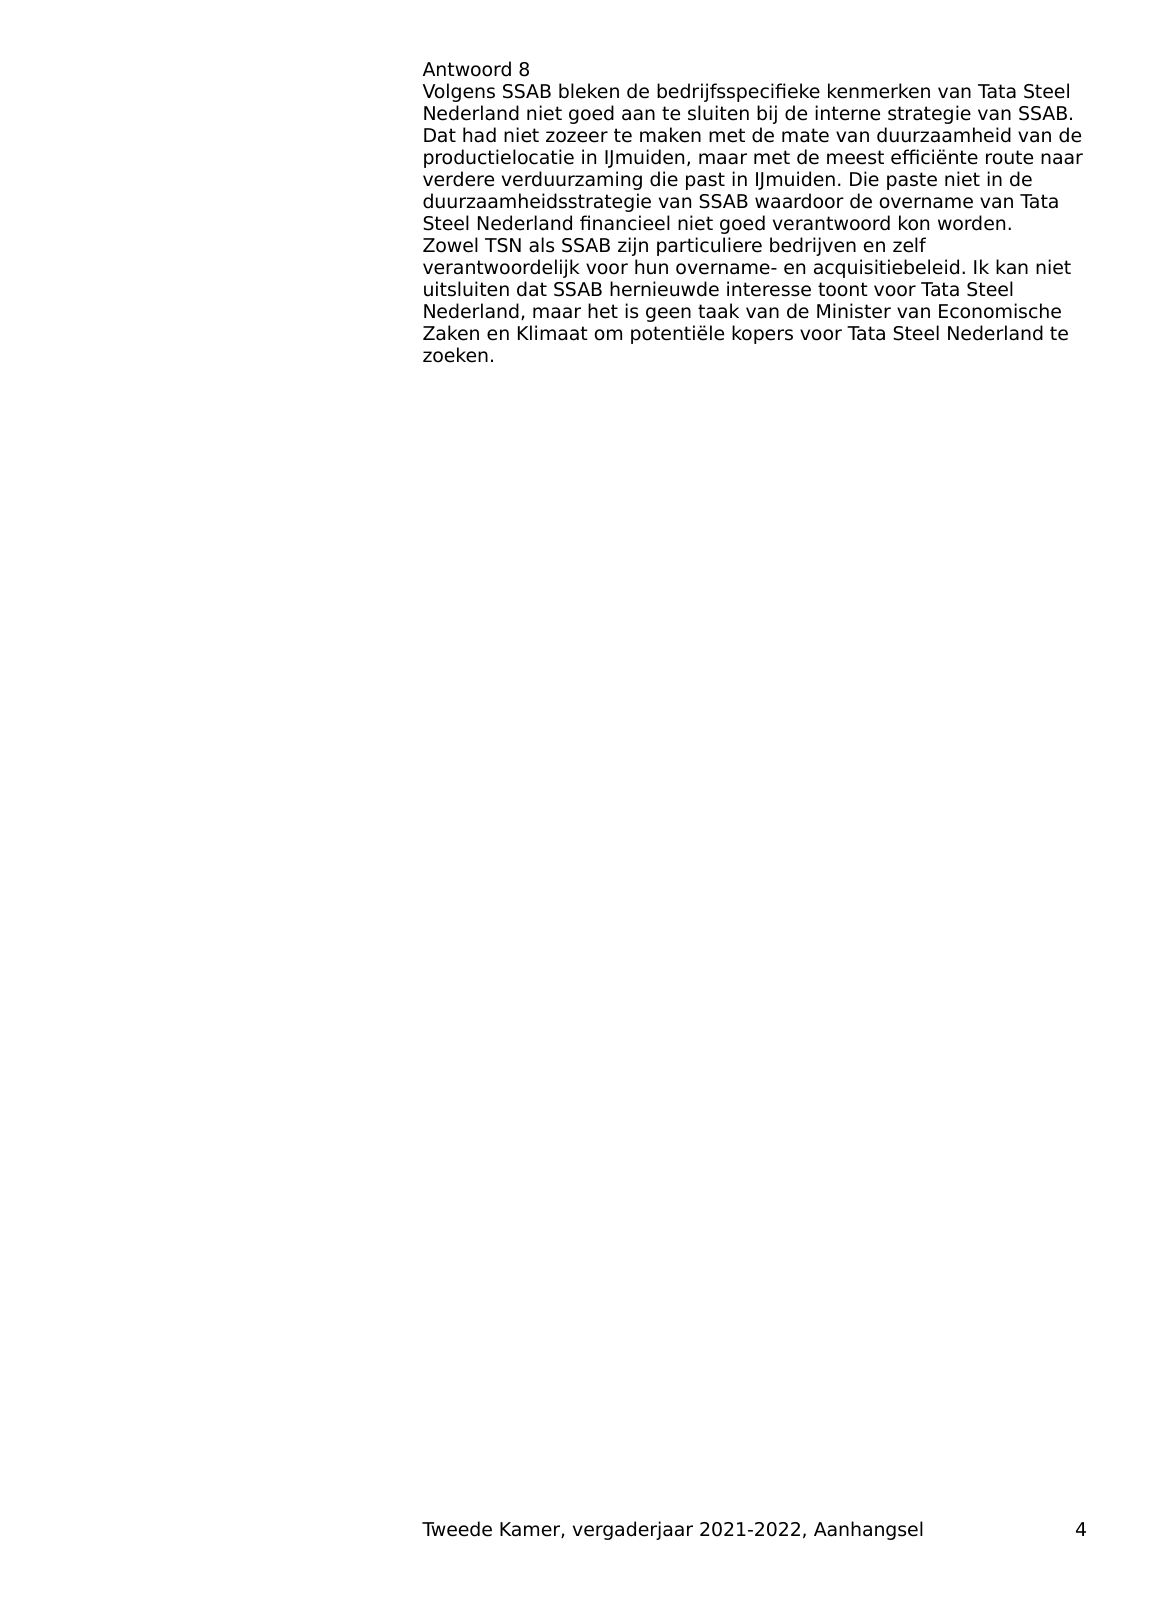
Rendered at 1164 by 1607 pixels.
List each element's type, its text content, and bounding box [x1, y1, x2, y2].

text Zowel TSN als SSAB zijn particuliere bedrijven en zelf verantwoordelijk voor hun overname- en acquisitiebeleid. Ik kan niet uitsluiten dat SSAB hernieuwde interesse toont voor Tata Steel Nederland, maar het is geen taak van de Minister van Economische Zaken en Klimaat om potentiële kopers voor Tata Steel Nederland te zoeken. [422, 235, 1087, 367]
text Antwoord 8 [422, 59, 1087, 81]
text Volgens SSAB bleken de bedrijfsspecifieke kenmerken van Tata Steel Nederland niet goed aan te sluiten bij de interne strategie van SSAB. Dat had niet zozeer te maken met de mate van duurzaamheid van de productielocatie in IJmuiden, maar met de meest efficiënte route naar verdere verduurzaming die past in IJmuiden. Die paste niet in de duurzaamheidsstrategie van SSAB waardoor de overname van Tata Steel Nederland financieel niet goed verantwoord kon worden. [422, 81, 1087, 235]
